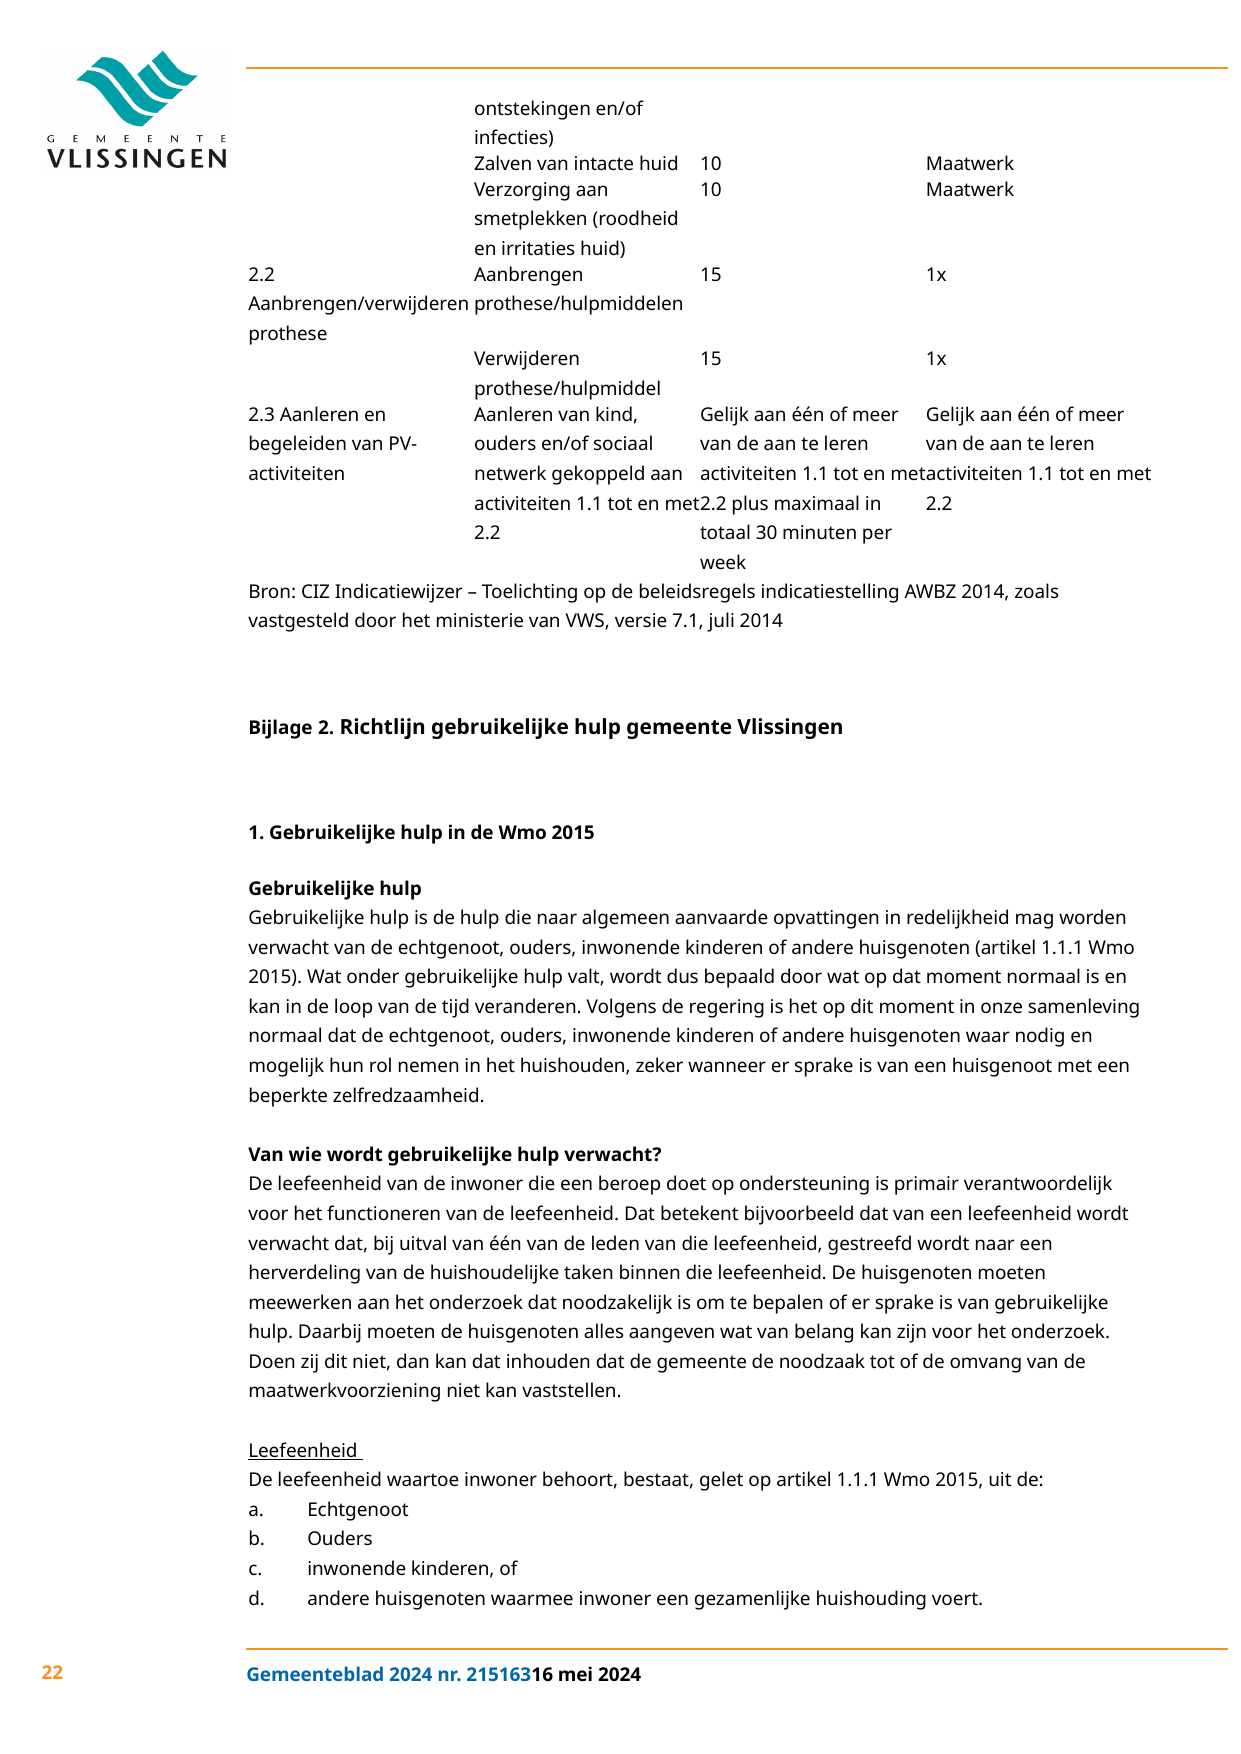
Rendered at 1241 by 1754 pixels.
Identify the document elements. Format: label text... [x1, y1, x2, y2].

text De leefeenheid waartoe inwoner behoort, bestaat, gelet op artikel 1.1.1 Wmo 2015, uit de: [248, 1466, 1152, 1492]
picture [41, 47, 231, 172]
table_cell 10 [700, 176, 926, 261]
text 1. Gebruikelijke hulp in de Wmo 2015 [248, 819, 1152, 845]
table_cell ontstekingen en/of infecties) [474, 95, 700, 150]
table_cell Gelijk aan één of meer van de aan te leren activiteiten 1.1 tot en met 2.2 plus maximaal in totaal 30 minuten per week [700, 401, 926, 574]
table_cell [926, 95, 1152, 150]
table_cell Verwijderen prothese/hulpmiddel [474, 346, 700, 401]
text Bijlage 2. Richtlijn gebruikelijke hulp gemeente Vlissingen [248, 712, 1152, 741]
table_cell [248, 150, 474, 176]
table_cell 2.3 Aanleren en begeleiden van PV-activiteiten [248, 401, 474, 574]
table_cell 1x [926, 346, 1152, 401]
table_cell 15 [700, 261, 926, 346]
table_cell Gelijk aan één of meer van de aan te leren activiteiten 1.1 tot en met 2.2 [926, 401, 1152, 574]
text Gebruikelijke hulp is de hulp die naar algemeen aanvaarde opvattingen in redelijkheid mag worden verwacht van de echtgenoot, ouders, inwonende kinderen of andere huisgenoten (artikel 1.1.1 Wmo 2015). Wat onder gebruikelijke hulp valt, wordt dus bepaald door wat op dat moment normaal is en kan in de loop van de tijd veranderen. Volgens de regering is het op dit moment in onze samenleving normaal dat de echtgenoot, ouders, inwonende kinderen of andere huisgenoten waar nodig en mogelijk hun rol nemen in het huishouden, zeker wanneer er sprake is van een huisgenoot met een beperkte zelfredzaamheid. [248, 904, 1152, 1108]
list Echtgenoot [248, 1496, 1152, 1522]
table_cell Aanbrengen prothese/hulpmiddelen [474, 261, 700, 346]
table_cell 1x [926, 261, 1152, 346]
list andere huisgenoten waarmee inwoner een gezamenlijke huishouding voert. [248, 1585, 1152, 1611]
table_cell 15 [700, 346, 926, 401]
table_cell [700, 95, 926, 150]
table_cell Maatwerk [926, 176, 1152, 261]
text Van wie wordt gebruikelijke hulp verwacht? [248, 1141, 1152, 1167]
table_cell Zalven van intacte huid [474, 150, 700, 176]
table_cell [248, 95, 474, 150]
table_cell Verzorging aan smetplekken (roodheid en irritaties huid) [474, 176, 700, 261]
list inwonende kinderen, of [248, 1555, 1152, 1581]
text Bron: CIZ Indicatiewijzer – Toelichting op de beleidsregels indicatiestelling AWBZ 2014, zoals vastgesteld door het ministerie van VWS, versie 7.1, juli 2014 [248, 578, 1152, 633]
table_cell [248, 346, 474, 401]
table_cell 2.2 Aanbrengen/verwijderen prothese [248, 261, 474, 346]
table_cell 10 [700, 150, 926, 176]
table_cell Aanleren van kind, ouders en/of sociaal netwerk gekoppeld aan activiteiten 1.1 tot en met 2.2 [474, 401, 700, 574]
table_cell [248, 176, 474, 261]
text Leefeenheid [248, 1437, 1152, 1463]
list Ouders [248, 1526, 1152, 1551]
table_cell Maatwerk [926, 150, 1152, 176]
text Gebruikelijke hulp [248, 875, 1152, 901]
text De leefeenheid van de inwoner die een beroep doet op ondersteuning is primair verantwoordelijk voor het functioneren van de leefeenheid. Dat betekent bijvoorbeeld dat van een leefeenheid wordt verwacht dat, bij uitval van één van de leden van die leefeenheid, gestreefd wordt naar een herverdeling van de huishoudelijke taken binnen die leefeenheid. De huisgenoten moeten meewerken aan het onderzoek dat noodzakelijk is om te bepalen of er sprake is van gebruikelijke hulp. Daarbij moeten de huisgenoten alles aangeven wat van belang kan zijn voor het onderzoek. Doen zij dit niet, dan kan dat inhouden dat de gemeente de noodzaak tot of de omvang van de maatwerkvoorziening niet kan vaststellen. [248, 1171, 1152, 1403]
